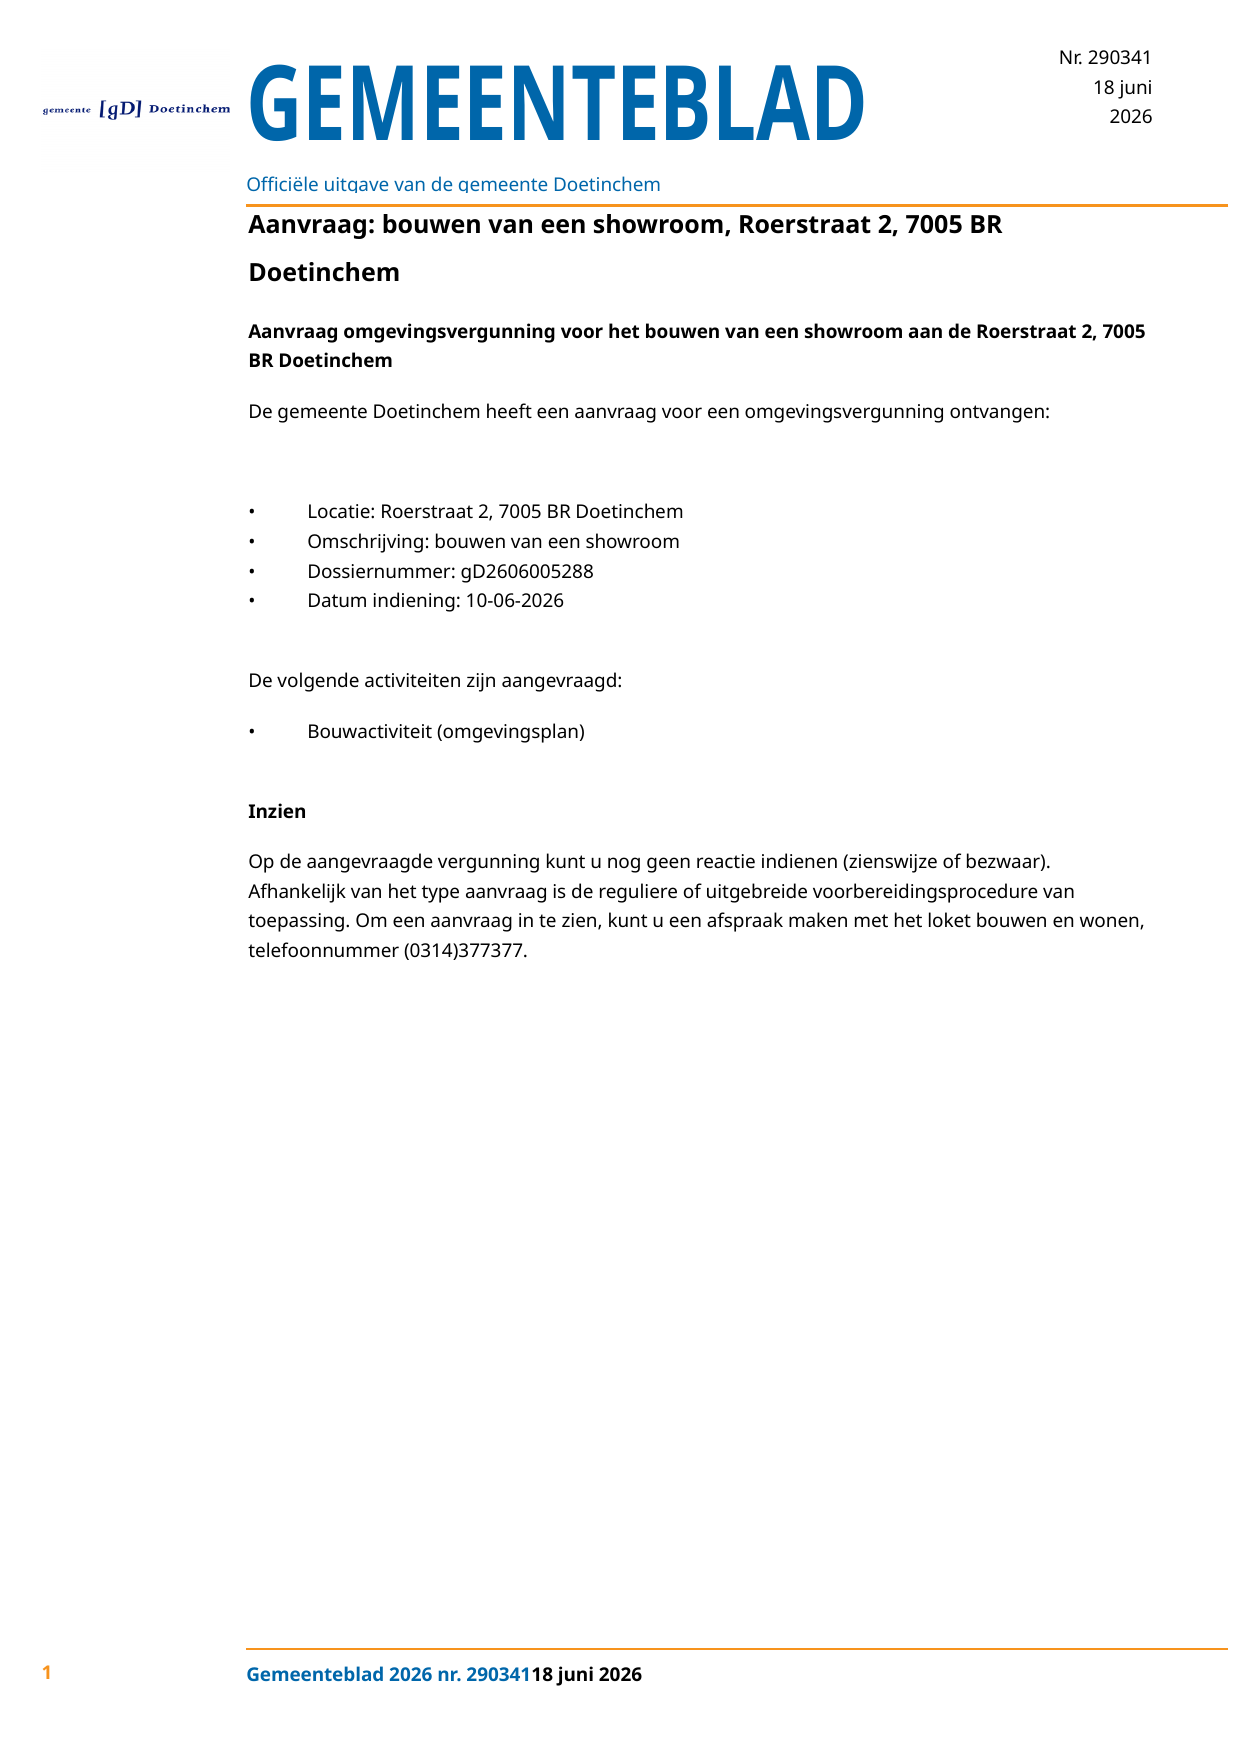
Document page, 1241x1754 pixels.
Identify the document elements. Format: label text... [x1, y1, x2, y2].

list Bouwactiviteit (omgevingsplan) [248, 718, 1152, 744]
list Datum indiening: 10-06-2026 [248, 587, 1152, 613]
list Dossiernummer: gD2606005288 [248, 558, 1152, 584]
text De gemeente Doetinchem heeft een aanvraag voor een omgevingsvergunning ontvangen: [248, 398, 1152, 424]
text Inzien [248, 798, 1152, 824]
picture [41, 47, 231, 172]
list Locatie: Roerstraat 2, 7005 BR Doetinchem [248, 499, 1152, 524]
text De volgende activiteiten zijn aangevraagd: [248, 667, 1152, 693]
text Aanvraag: bouwen van een showroom, Roerstraat 2, 7005 BR Doetinchem [248, 207, 1152, 288]
text Aanvraag omgevingsvergunning voor het bouwen van een showroom aan de Roerstraat 2, 7005 BR Doetinchem [248, 318, 1152, 373]
list Omschrijving: bouwen van een showroom [248, 528, 1152, 554]
text Op de aangevraagde vergunning kunt u nog geen reactie indienen (zienswijze of bezwaar). Afhankelijk van het type aanvraag is de reguliere of uitgebreide voorbereidingsprocedure van toepassing. Om een aanvraag in te zien, kunt u een afspraak maken met het loket bouwen en wonen, telefoonnummer (0314)377377. [248, 848, 1152, 963]
